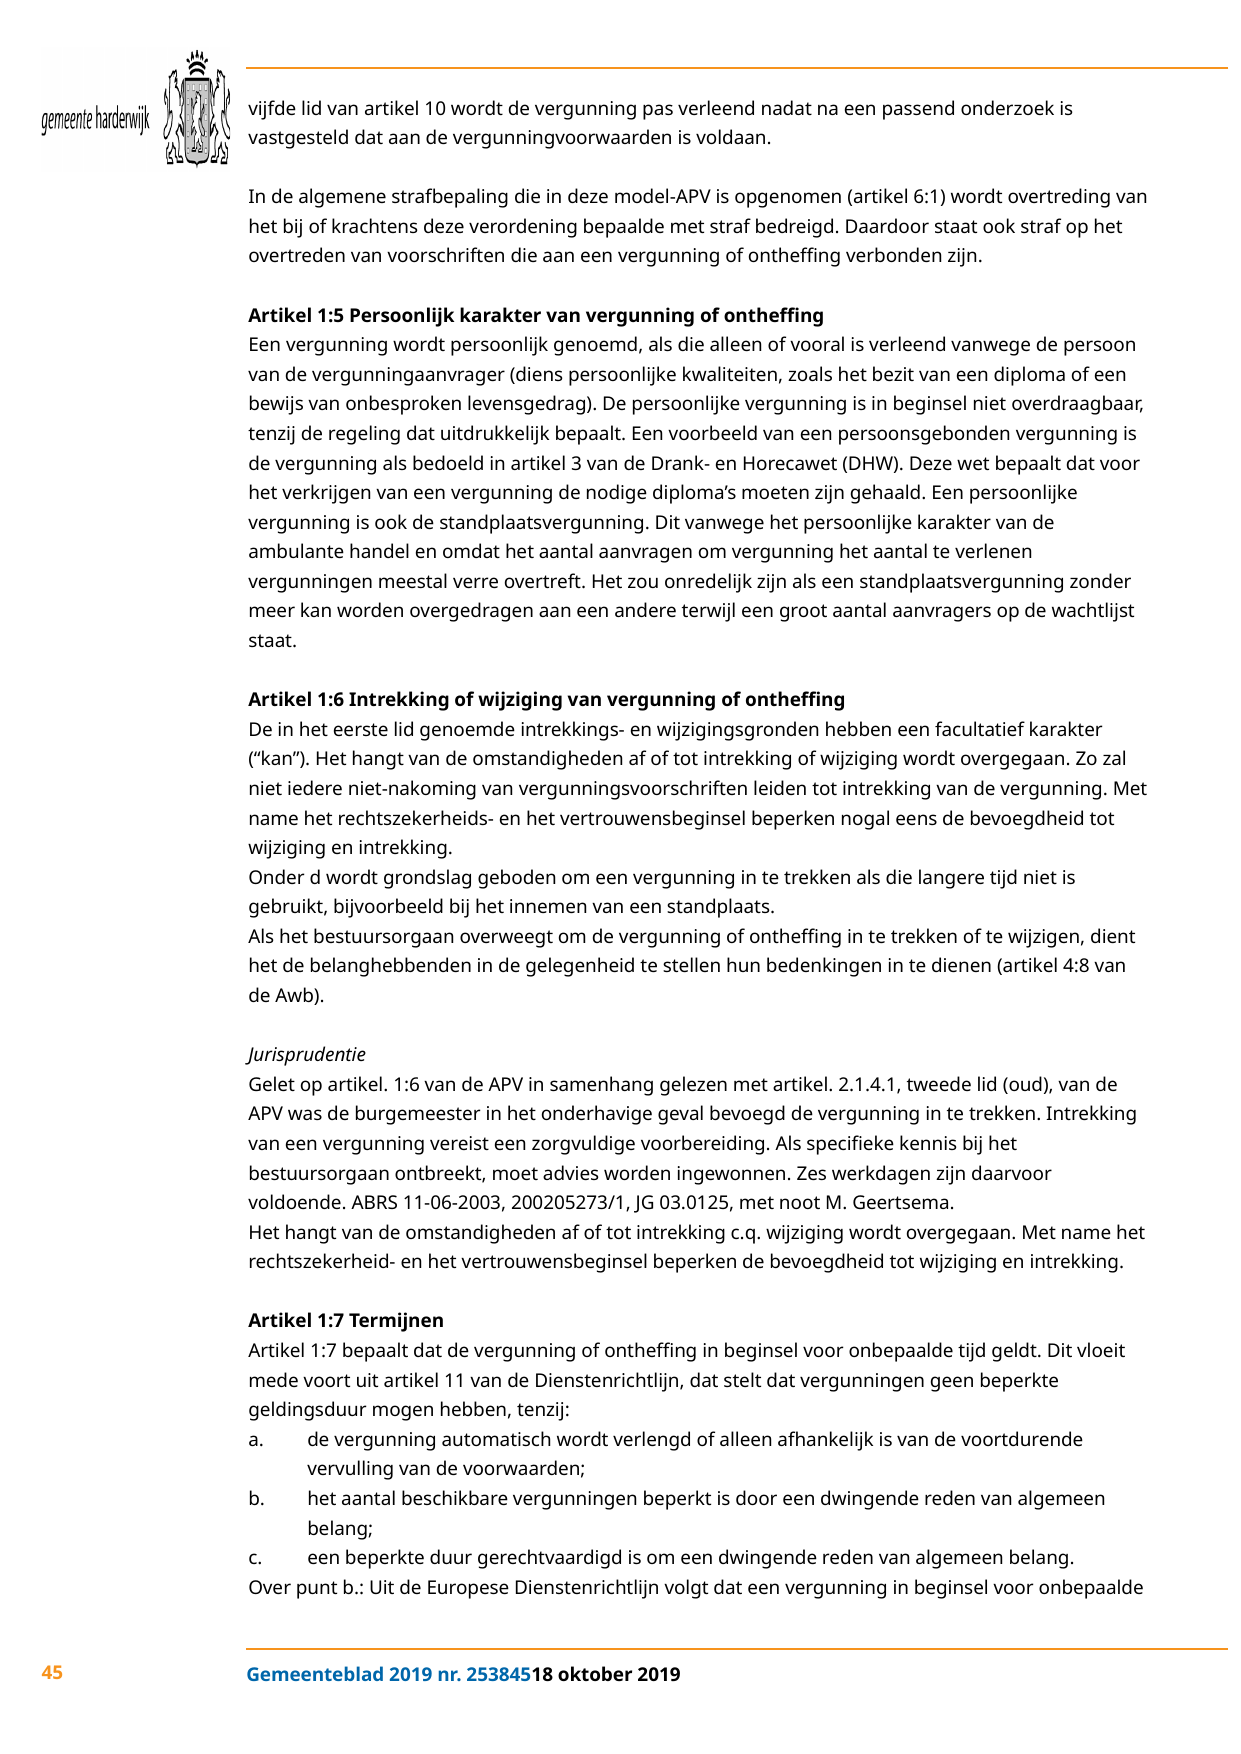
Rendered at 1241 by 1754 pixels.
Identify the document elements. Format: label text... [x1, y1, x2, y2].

text Een vergunning wordt persoonlijk genoemd, als die alleen of vooral is verleend vanwege de persoon van de vergunningaanvrager (diens persoonlijke kwaliteiten, zoals het bezit van een diploma of een bewijs van onbesproken levensgedrag). De persoonlijke vergunning is in beginsel niet overdraagbaar, tenzij de regeling dat uitdrukkelijk bepaalt. Een voorbeeld van een persoonsgebonden vergunning is de vergunning als bedoeld in artikel 3 van de Drank- en Horecawet (DHW). Deze wet bepaalt dat voor het verkrijgen van een vergunning de nodige diploma’s moeten zijn gehaald. Een persoonlijke vergunning is ook de standplaatsvergunning. Dit vanwege het persoonlijke karakter van de ambulante handel en omdat het aantal aanvragen om vergunning het aantal te verlenen vergunningen meestal verre overtreft. Het zou onredelijk zijn als een standplaatsvergunning zonder meer kan worden overgedragen aan een andere terwijl een groot aantal aanvragers op de wachtlijst staat. [248, 331, 1152, 653]
text Artikel 1:7 Termijnen [248, 1308, 1152, 1333]
list de vergunning automatisch wordt verlengd of alleen afhankelijk is van de voortdurende vervulling van de voorwaarden; [248, 1426, 1152, 1481]
list het aantal beschikbare vergunningen beperkt is door een dwingende reden van algemeen belang; [248, 1485, 1152, 1541]
text Het hangt van de omstandigheden af of tot intrekking c.q. wijziging wordt overgegaan. Met name het rechtszekerheid- en het vertrouwensbeginsel beperken de bevoegdheid tot wijziging en intrekking. [248, 1219, 1152, 1274]
text Als het bestuursorgaan overweegt om de vergunning of ontheffing in te trekken of te wijzigen, dient het de belanghebbenden in de gelegenheid te stellen hun bedenkingen in te dienen (artikel 4:8 van de Awb). [248, 923, 1152, 1008]
text Artikel 1:7 bepaalt dat de vergunning of ontheffing in beginsel voor onbepaalde tijd geldt. Dit vloeit mede voort uit artikel 11 van de Dienstenrichtlijn, dat stelt dat vergunningen geen beperkte geldingsduur mogen hebben, tenzij: [248, 1337, 1152, 1422]
text In de algemene strafbepaling die in deze model-APV is opgenomen (artikel 6:1) wordt overtreding van het bij of krachtens deze verordening bepaalde met straf bedreigd. Daardoor staat ook straf op het overtreden van voorschriften die aan een vergunning of ontheffing verbonden zijn. [248, 183, 1152, 268]
list een beperkte duur gerechtvaardigd is om een dwingende reden van algemeen belang. [248, 1544, 1152, 1570]
text Jurisprudentie [248, 1041, 1152, 1067]
text Gelet op artikel. 1:6 van de APV in samenhang gelezen met artikel. 2.1.4.1, tweede lid (oud), van de APV was de burgemeester in het onderhavige geval bevoegd de vergunning in te trekken. Intrekking van een vergunning vereist een zorgvuldige voorbereiding. Als specifieke kennis bij het bestuursorgaan ontbreekt, moet advies worden ingewonnen. Zes werkdagen zijn daarvoor voldoende. ABRS 11-06-2003, 200205273/1, JG 03.0125, met noot M. Geertsema. [248, 1071, 1152, 1215]
text vijfde lid van artikel 10 wordt de vergunning pas verleend nadat na een passend onderzoek is vastgesteld dat aan de vergunningvoorwaarden is voldaan. [248, 95, 1152, 150]
picture [41, 47, 231, 172]
text Artikel 1:5 Persoonlijk karakter van vergunning of ontheffing [248, 302, 1152, 328]
text Onder d wordt grondslag geboden om een vergunning in te trekken als die langere tijd niet is gebruikt, bijvoorbeeld bij het innemen van een standplaats. [248, 864, 1152, 919]
text De in het eerste lid genoemde intrekkings- en wijzigingsgronden hebben een facultatief karakter (“kan”). Het hangt van de omstandigheden af of tot intrekking of wijziging wordt overgegaan. Zo zal niet iedere niet-nakoming van vergunningsvoorschriften leiden tot intrekking van de vergunning. Met name het rechtszekerheids- en het vertrouwensbeginsel beperken nogal eens de bevoegdheid tot wijziging en intrekking. [248, 716, 1152, 860]
text Artikel 1:6 Intrekking of wijziging van vergunning of ontheffing [248, 686, 1152, 712]
text Over punt b.: Uit de Europese Dienstenrichtlijn volgt dat een vergunning in beginsel voor onbepaalde [248, 1574, 1152, 1600]
